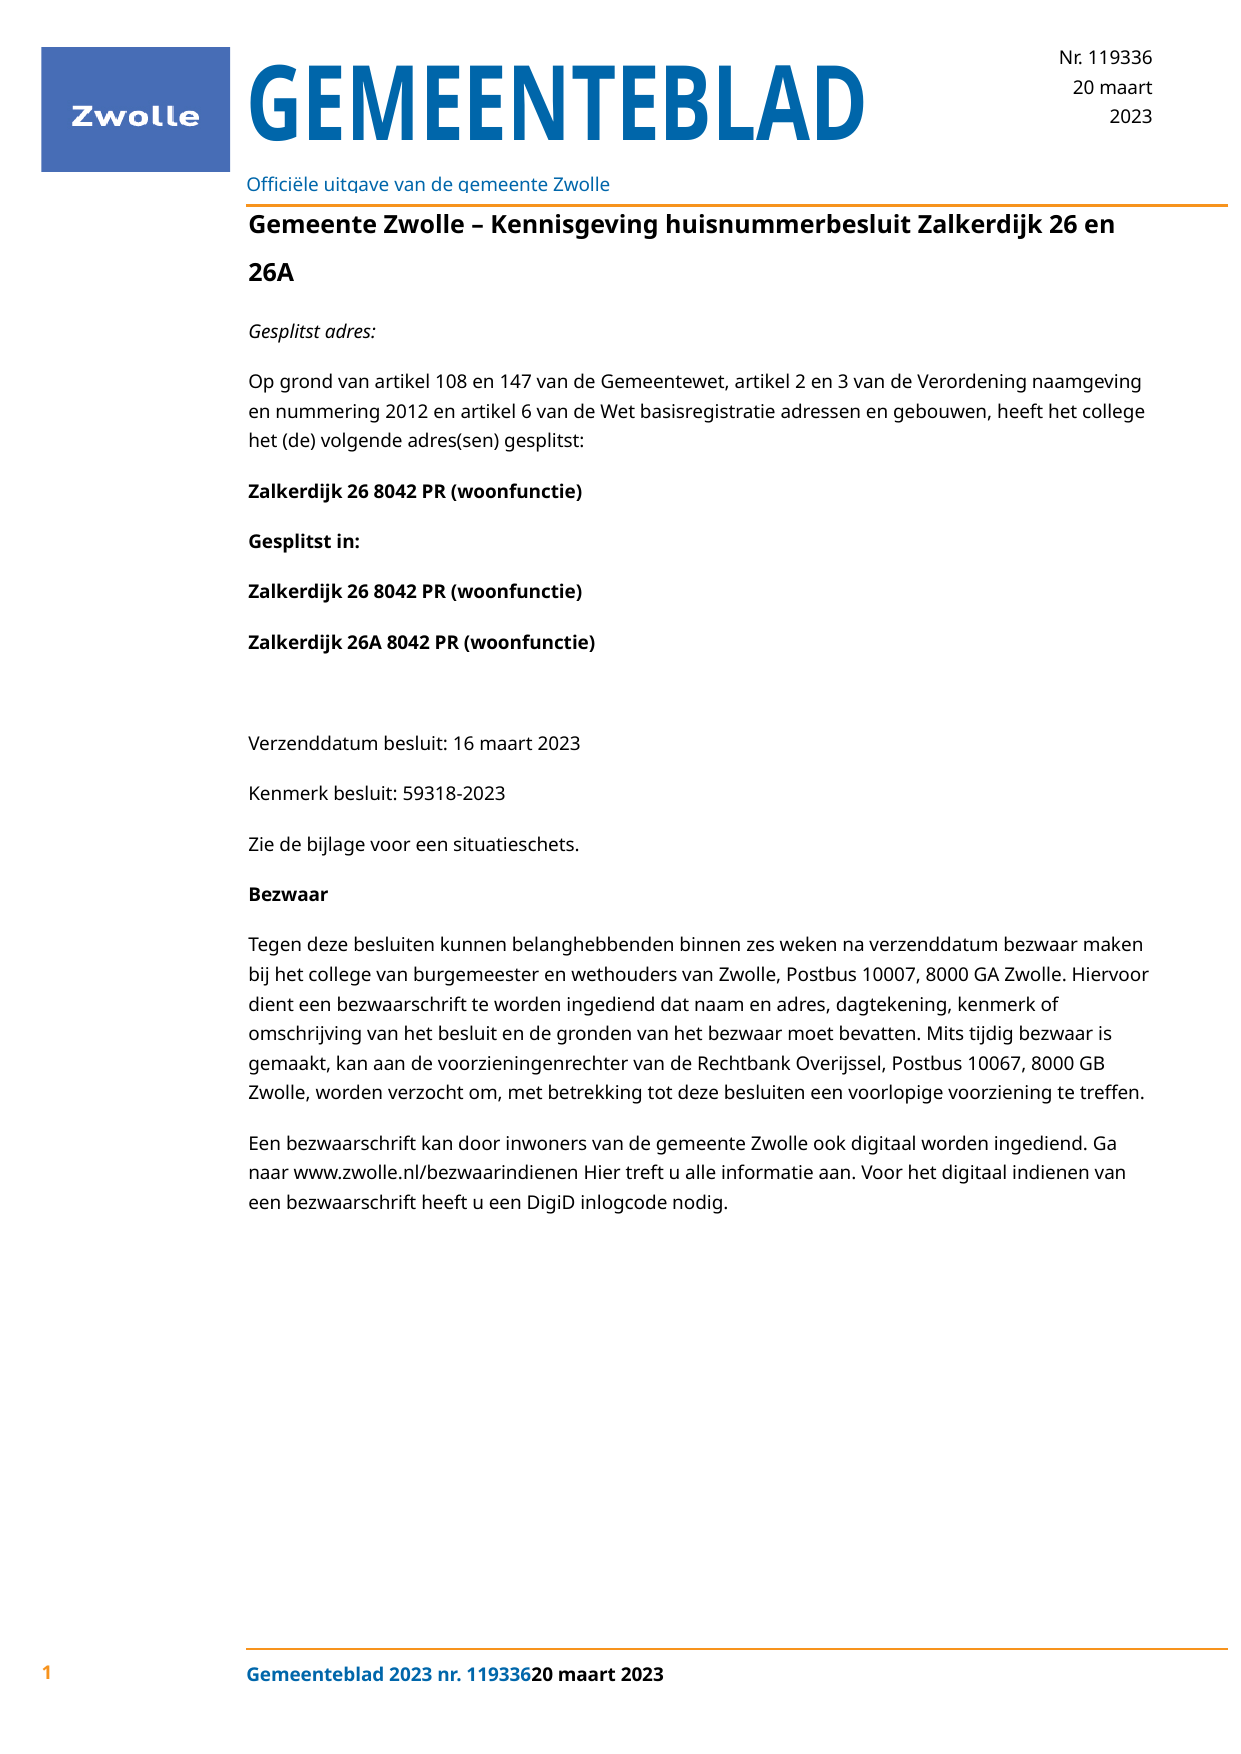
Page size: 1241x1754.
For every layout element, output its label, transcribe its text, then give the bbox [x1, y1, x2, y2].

text Op grond van artikel 108 en 147 van de Gemeentewet, artikel 2 en 3 van de Verordening naamgeving en nummering 2012 en artikel 6 van de Wet basisregistratie adressen en gebouwen, heeft het college het (de) volgende adres(sen) gesplitst: [248, 368, 1152, 453]
text Zalkerdijk 26 8042 PR (woonfunctie) [248, 579, 1152, 604]
text Verzenddatum besluit: 16 maart 2023 [248, 730, 1152, 756]
text Tegen deze besluiten kunnen belanghebbenden binnen zes weken na verzenddatum bezwaar maken bij het college van burgemeester en wethouders van Zwolle, Postbus 10007, 8000 GA Zwolle. Hiervoor dient een bezwaarschrift te worden ingediend dat naam en adres, dagtekening, kenmerk of omschrijving van het besluit en de gronden van het bezwaar moet bevatten. Mits tijdig bezwaar is gemaakt, kan aan de voorzieningenrechter van de Rechtbank Overijssel, Postbus 10067, 8000 GB Zwolle, worden verzocht om, met betrekking tot deze besluiten een voorlopige voorziening te treffen. [248, 932, 1152, 1105]
text Gesplitst adres: [248, 318, 1152, 344]
text Een bezwaarschrift kan door inwoners van de gemeente Zwolle ook digitaal worden ingediend. Ga naar www.zwolle.nl/bezwaarindienen Hier treft u alle informatie aan. Voor het digitaal indienen van een bezwaarschrift heeft u een DigiD inlogcode nodig. [248, 1130, 1152, 1215]
text Gesplitst in: [248, 528, 1152, 554]
text Zie de bijlage voor een situatieschets. [248, 831, 1152, 857]
text Zalkerdijk 26A 8042 PR (woonfunctie) [248, 629, 1152, 655]
text Kenmerk besluit: 59318-2023 [248, 780, 1152, 806]
text Bezwaar [248, 881, 1152, 907]
text Gemeente Zwolle – Kennisgeving huisnummerbesluit Zalkerdijk 26 en 26A [248, 207, 1152, 288]
picture [41, 47, 231, 172]
text Zalkerdijk 26 8042 PR (woonfunctie) [248, 478, 1152, 504]
